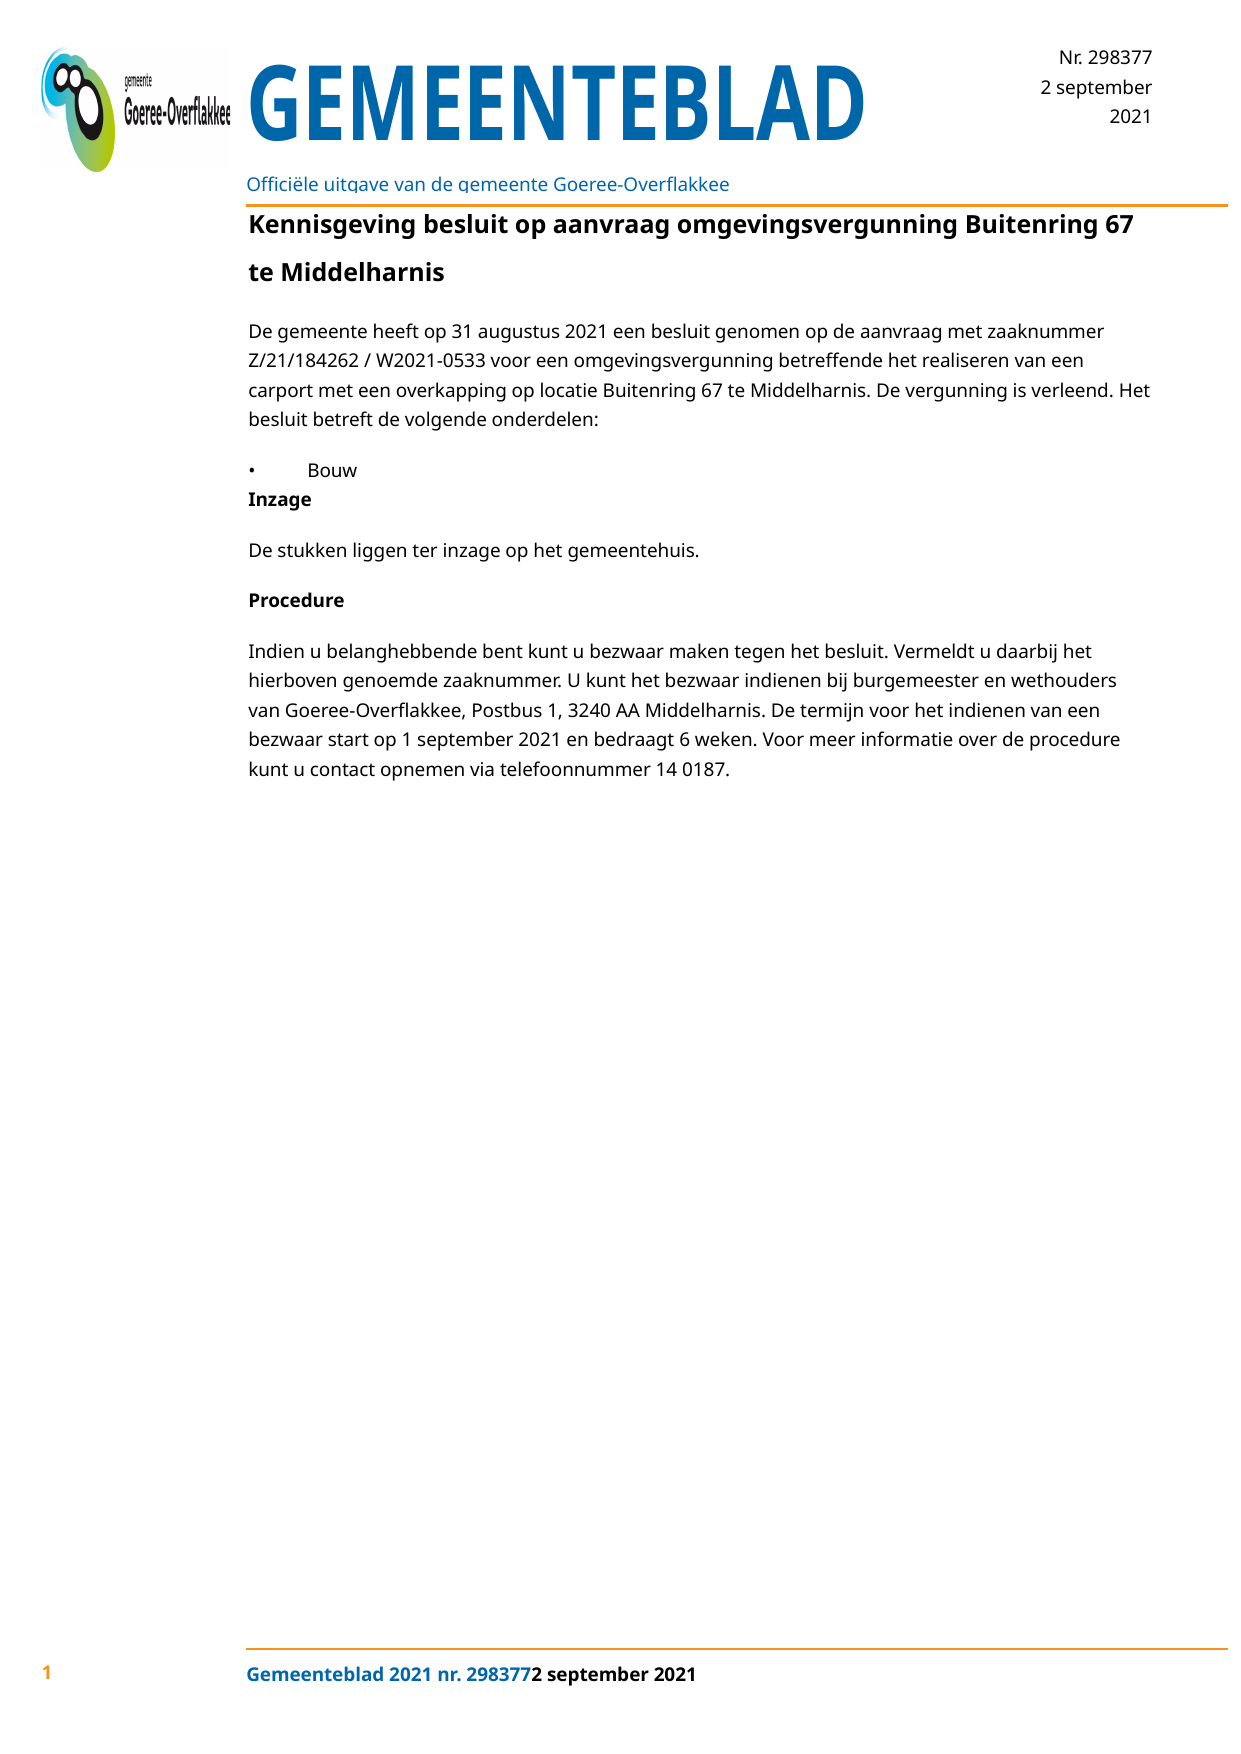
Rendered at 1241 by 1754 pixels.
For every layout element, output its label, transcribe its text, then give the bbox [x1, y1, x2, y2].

picture [41, 47, 231, 172]
text De stukken liggen ter inzage op het gemeentehuis. [248, 537, 1152, 563]
text Kennisgeving besluit op aanvraag omgevingsvergunning Buitenring 67 te Middelharnis [248, 207, 1152, 288]
text Inzage [248, 487, 1152, 512]
list Bouw [248, 457, 1152, 483]
text De gemeente heeft op 31 augustus 2021 een besluit genomen op de aanvraag met zaaknummer Z/21/184262 / W2021-0533 voor een omgevingsvergunning betreffende het realiseren van een carport met een overkapping op locatie Buitenring 67 te Middelharnis. De vergunning is verleend. Het besluit betreft de volgende onderdelen: [248, 318, 1152, 432]
text Procedure [248, 587, 1152, 613]
text Indien u belanghebbende bent kunt u bezwaar maken tegen het besluit. Vermeldt u daarbij het hierboven genoemde zaaknummer. U kunt het bezwaar indienen bij burgemeester en wethouders van Goeree-Overflakkee, Postbus 1, 3240 AA Middelharnis. De termijn voor het indienen van een bezwaar start op 1 september 2021 en bedraagt 6 weken. Voor meer informatie over de procedure kunt u contact opnemen via telefoonnummer 14 0187. [248, 638, 1152, 782]
